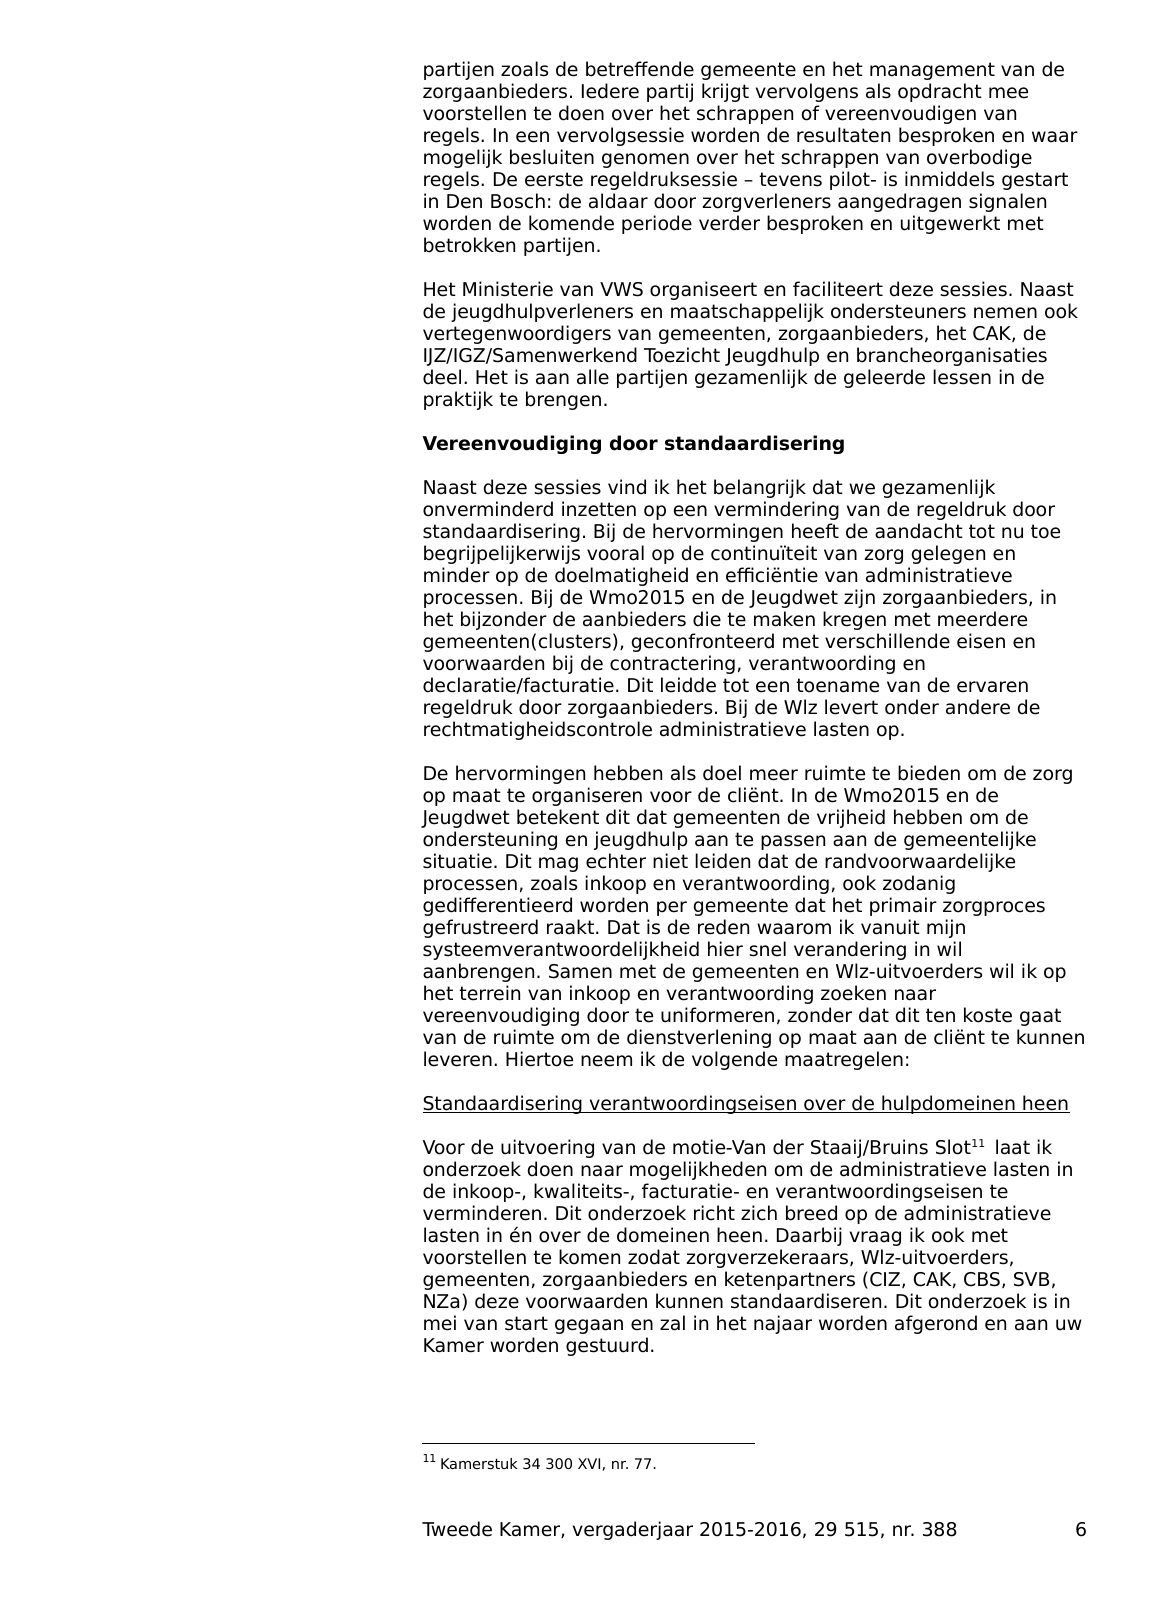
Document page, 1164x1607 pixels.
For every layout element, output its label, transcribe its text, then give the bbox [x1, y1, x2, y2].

text Naast deze sessies vind ik het belangrijk dat we gezamenlijk onverminderd inzetten op een vermindering van de regeldruk door standaardisering. Bij de hervormingen heeft de aandacht tot nu toe begrijpelijkerwijs vooral op de continuïteit van zorg gelegen en minder op de doelmatigheid en efficiëntie van administratieve processen. Bij de Wmo2015 en de Jeugdwet zijn zorgaanbieders, in het bijzonder de aanbieders die te maken kregen met meerdere gemeenten(clusters), geconfronteerd met verschillende eisen en voorwaarden bij de contractering, verantwoording en declaratie/facturatie. Dit leidde tot een toename van de ervaren regeldruk door zorgaanbieders. Bij de Wlz levert onder andere de rechtmatigheidscontrole administratieve lasten op. [422, 477, 1087, 741]
text Het Ministerie van VWS organiseert en faciliteert deze sessies. Naast de jeugdhulpverleners en maatschappelijk ondersteuners nemen ook vertegenwoordigers van gemeenten, zorgaanbieders, het CAK, de IJZ/IGZ/Samenwerkend Toezicht Jeugdhulp en brancheorganisaties deel. Het is aan alle partijen gezamenlijk de geleerde lessen in de praktijk te brengen. [422, 279, 1087, 411]
text Voor de uitvoering van de motie-Van der Staaij/Bruins Slot laat ik onderzoek doen naar mogelijkheden om de administratieve lasten in de inkoop-, kwaliteits-, facturatie- en verantwoordingseisen te verminderen. Dit onderzoek richt zich breed op de administratieve lasten in én over de domeinen heen. Daarbij vraag ik ook met voorstellen te komen zodat zorgverzekeraars, Wlz-uitvoerders, gemeenten, zorgaanbieders en ketenpartners (CIZ, CAK, CBS, SVB, NZa) deze voorwaarden kunnen standaardiseren. Dit onderzoek is in mei van start gegaan en zal in het najaar worden afgerond en aan uw Kamer worden gestuurd. [422, 1137, 1087, 1357]
text partijen zoals de betreffende gemeente en het management van de zorgaanbieders. Iedere partij krijgt vervolgens als opdracht mee voorstellen te doen over het schrappen of vereenvoudigen van regels. In een vervolgsessie worden de resultaten besproken en waar mogelijk besluiten genomen over het schrappen van overbodige regels. De eerste regeldruksessie – tevens pilot- is inmiddels gestart in Den Bosch: de aldaar door zorgverleners aangedragen signalen worden de komende periode verder besproken en uitgewerkt met betrokken partijen. [422, 59, 1087, 257]
subtitle Standaardisering verantwoordingseisen over de hulpdomeinen heen [422, 1093, 1087, 1115]
text De hervormingen hebben als doel meer ruimte te bieden om de zorg op maat te organiseren voor de cliënt. In de Wmo2015 en de Jeugdwet betekent dit dat gemeenten de vrijheid hebben om de ondersteuning en jeugdhulp aan te passen aan de gemeentelijke situatie. Dit mag echter niet leiden dat de randvoorwaardelijke processen, zoals inkoop en verantwoording, ook zodanig gedifferentieerd worden per gemeente dat het primair zorgproces gefrustreerd raakt. Dat is de reden waarom ik vanuit mijn systeemverantwoordelijkheid hier snel verandering in wil aanbrengen. Samen met de gemeenten en Wlz-uitvoerders wil ik op het terrein van inkoop en verantwoording zoeken naar vereenvoudiging door te uniformeren, zonder dat dit ten koste gaat van de ruimte om de dienstverlening op maat aan de cliënt te kunnen leveren. Hiertoe neem ik de volgende maatregelen: [422, 763, 1087, 1071]
subtitle Vereenvoudiging door standaardisering [422, 433, 1087, 455]
text Kamerstuk 34 300 XVI, nr. 77. [422, 1452, 1087, 1474]
